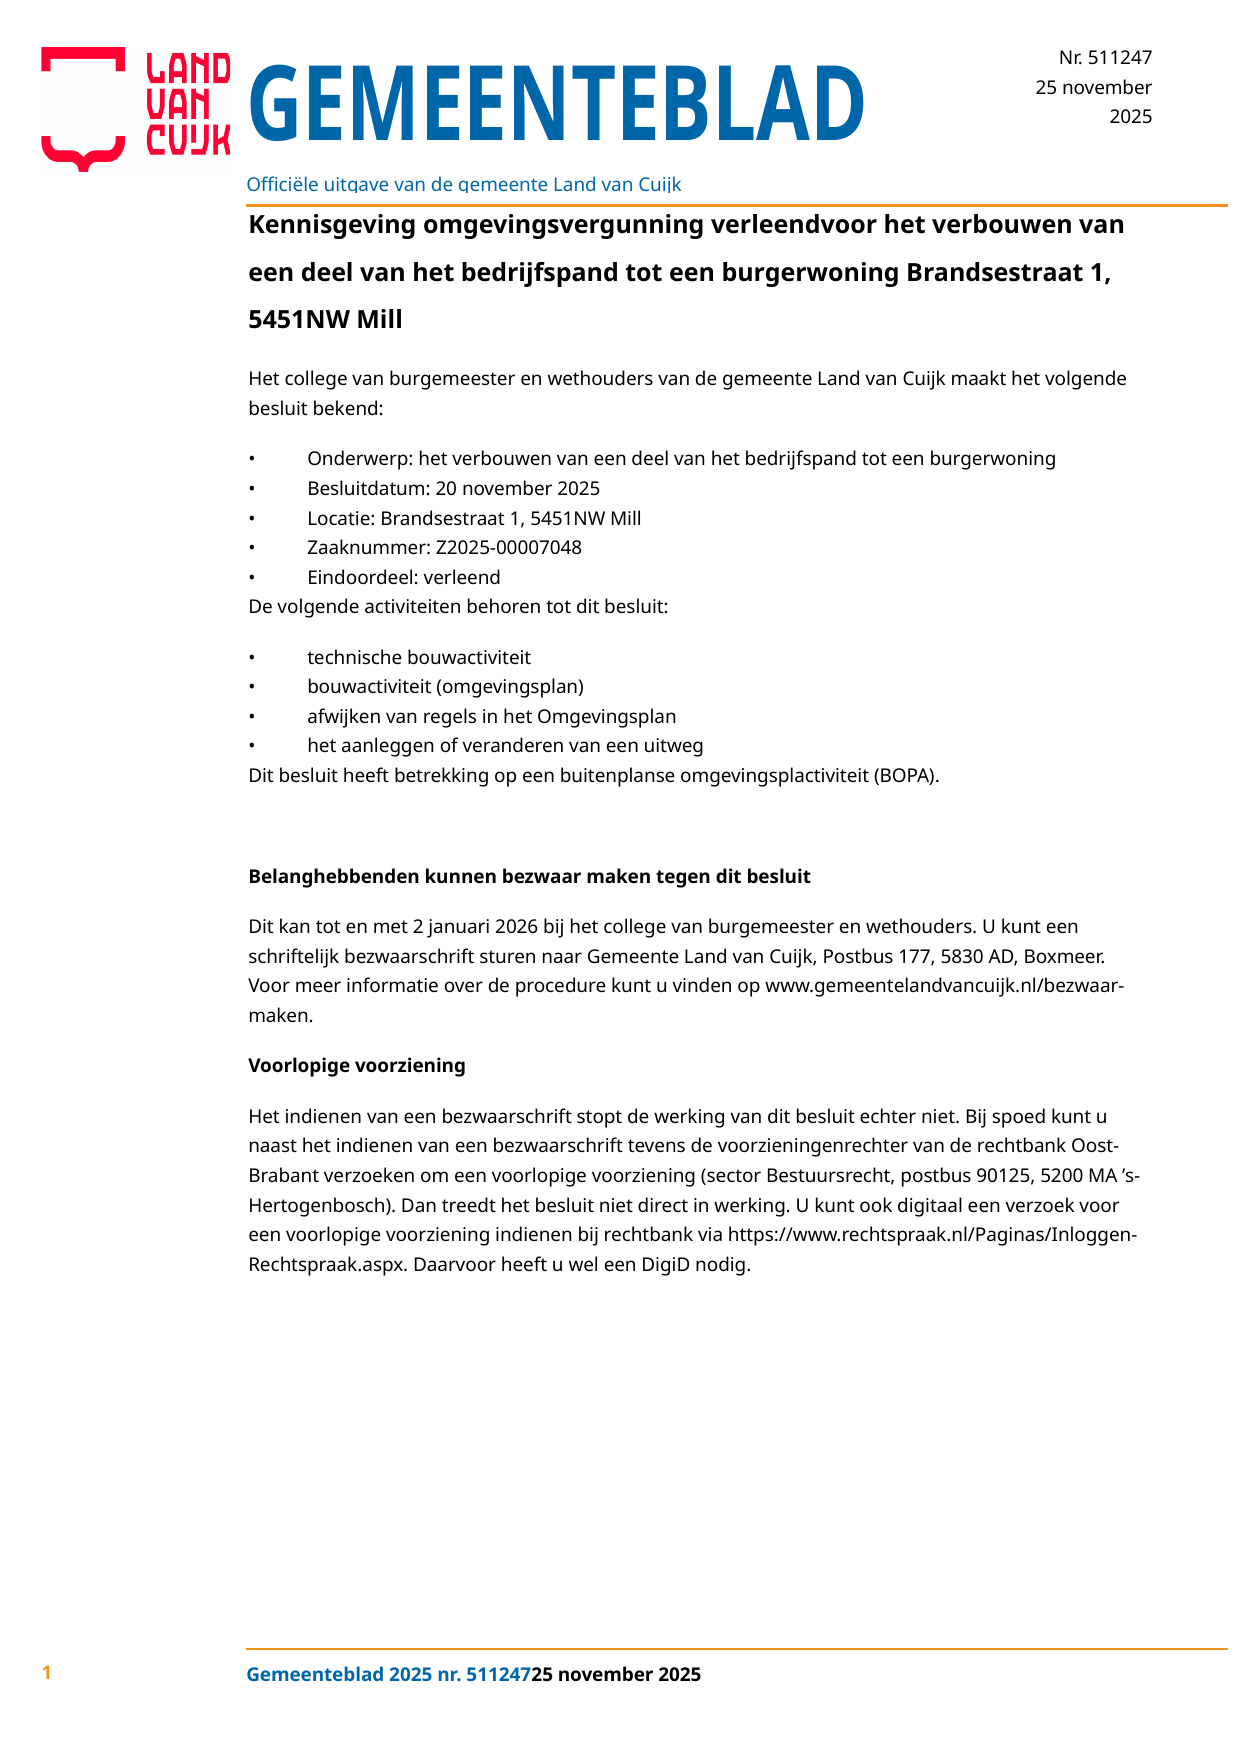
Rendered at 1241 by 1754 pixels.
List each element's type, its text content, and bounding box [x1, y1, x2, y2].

text Dit kan tot en met 2 januari 2026 bij het college van burgemeester en wethouders. U kunt een schriftelijk bezwaarschrift sturen naar Gemeente Land van Cuijk, Postbus 177, 5830 AD, Boxmeer. Voor meer informatie over de procedure kunt u vinden op www.gemeentelandvancuijk.nl/bezwaar-maken. [248, 913, 1152, 1028]
list Onderwerp: het verbouwen van een deel van het bedrijfspand tot een burgerwoning [248, 446, 1152, 471]
text Voorlopige voorziening [248, 1053, 1152, 1078]
list afwijken van regels in het Omgevingsplan [248, 703, 1152, 729]
text Belanghebbenden kunnen bezwaar maken tegen dit besluit [248, 863, 1152, 889]
text De volgende activiteiten behoren tot dit besluit: [248, 593, 1152, 619]
text Dit besluit heeft betrekking op een buitenplanse omgevingsplactiviteit (BOPA). [248, 762, 1152, 788]
list bouwactiviteit (omgevingsplan) [248, 673, 1152, 699]
list het aanleggen of veranderen van een uitweg [248, 733, 1152, 758]
text Kennisgeving omgevingsvergunning verleendvoor het verbouwen van een deel van het bedrijfspand tot een burgerwoning Brandsestraat 1, 5451NW Mill [248, 207, 1152, 336]
text Het indienen van een bezwaarschrift stopt de werking van dit besluit echter niet. Bij spoed kunt u naast het indienen van een bezwaarschrift tevens de voorzieningenrechter van de rechtbank Oost-Brabant verzoeken om een voorlopige voorziening (sector Bestuursrecht, postbus 90125, 5200 MA ’s-Hertogenbosch). Dan treedt het besluit niet direct in werking. U kunt ook digitaal een verzoek voor een voorlopige voorziening indienen bij rechtbank via https://www.rechtspraak.nl/Paginas/Inloggen-Rechtspraak.aspx. Daarvoor heeft u wel een DigiD nodig. [248, 1103, 1152, 1277]
list Locatie: Brandsestraat 1, 5451NW Mill [248, 505, 1152, 530]
list technische bouwactiviteit [248, 644, 1152, 669]
text Het college van burgemeester en wethouders van de gemeente Land van Cuijk maakt het volgende besluit bekend: [248, 366, 1152, 421]
list Eindoordeel: verleend [248, 564, 1152, 589]
list Besluitdatum: 20 november 2025 [248, 475, 1152, 501]
list Zaaknummer: Z2025-00007048 [248, 534, 1152, 560]
picture [41, 47, 231, 172]
